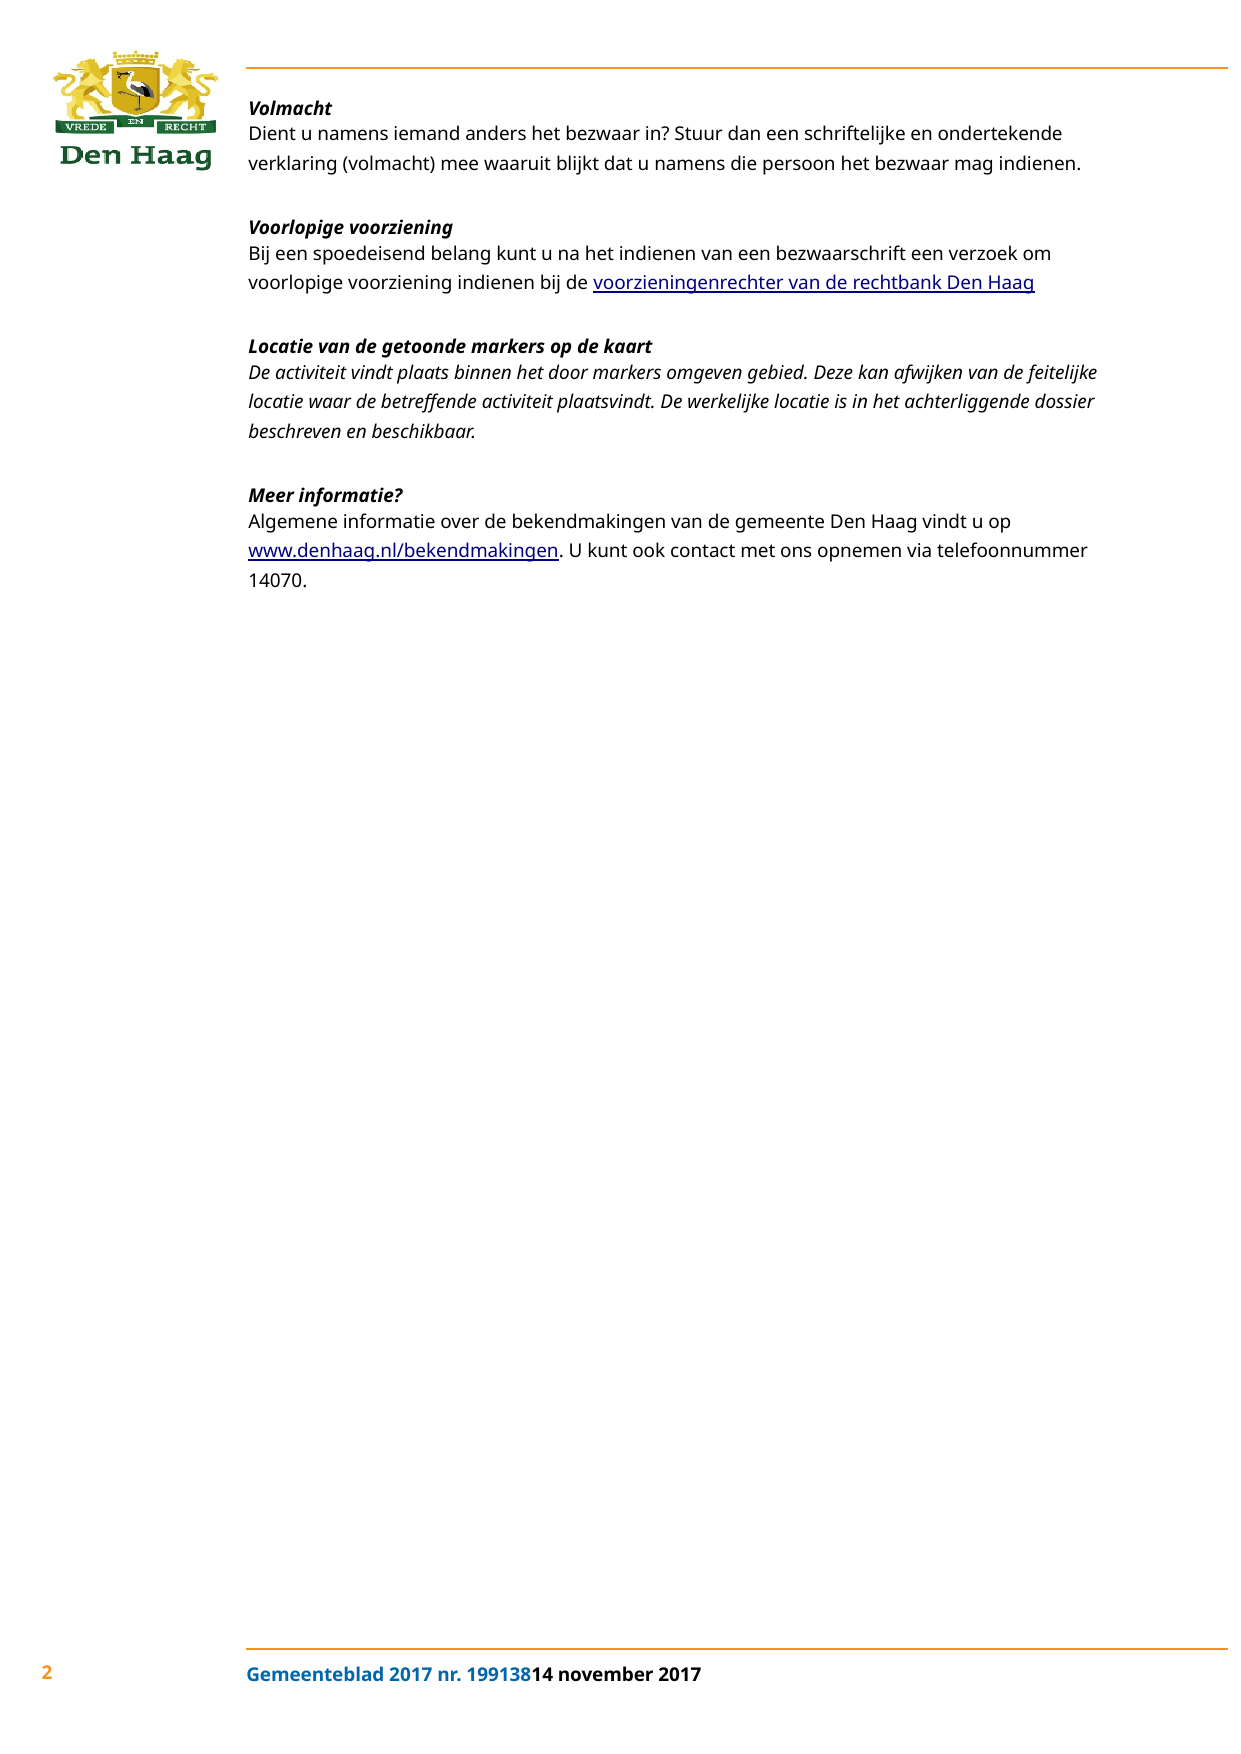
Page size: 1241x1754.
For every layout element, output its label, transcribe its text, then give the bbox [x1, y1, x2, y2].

text De activiteit vindt plaats binnen het door markers omgeven gebied. Deze kan afwijken van de feitelijke locatie waar de betreffende activiteit plaatsvindt. De werkelijke locatie is in het achterliggende dossier beschreven en beschikbaar. [248, 359, 1152, 444]
text Bij een spoedeisend belang kunt u na het indienen van een bezwaarschrift een verzoek om voorlopige voorziening indienen bij de voorzieningenrechter van de rechtbank Den Haag [248, 240, 1152, 295]
picture [41, 47, 231, 172]
text Locatie van de getoonde markers op de kaart [248, 333, 1152, 359]
text Algemene informatie over de bekendmakingen van de gemeente Den Haag vindt u op www.denhaag.nl/bekendmakingen. U kunt ook contact met ons opnemen via telefoonnummer 14070. [248, 508, 1152, 593]
text Dient u namens iemand anders het bezwaar in? Stuur dan een schriftelijke en ondertekende verklaring (volmacht) mee waaruit blijkt dat u namens die persoon het bezwaar mag indienen. [248, 121, 1152, 176]
text Volmacht [248, 95, 1152, 121]
text Voorlopige voorziening [248, 214, 1152, 240]
text Meer informatie? [248, 482, 1152, 508]
